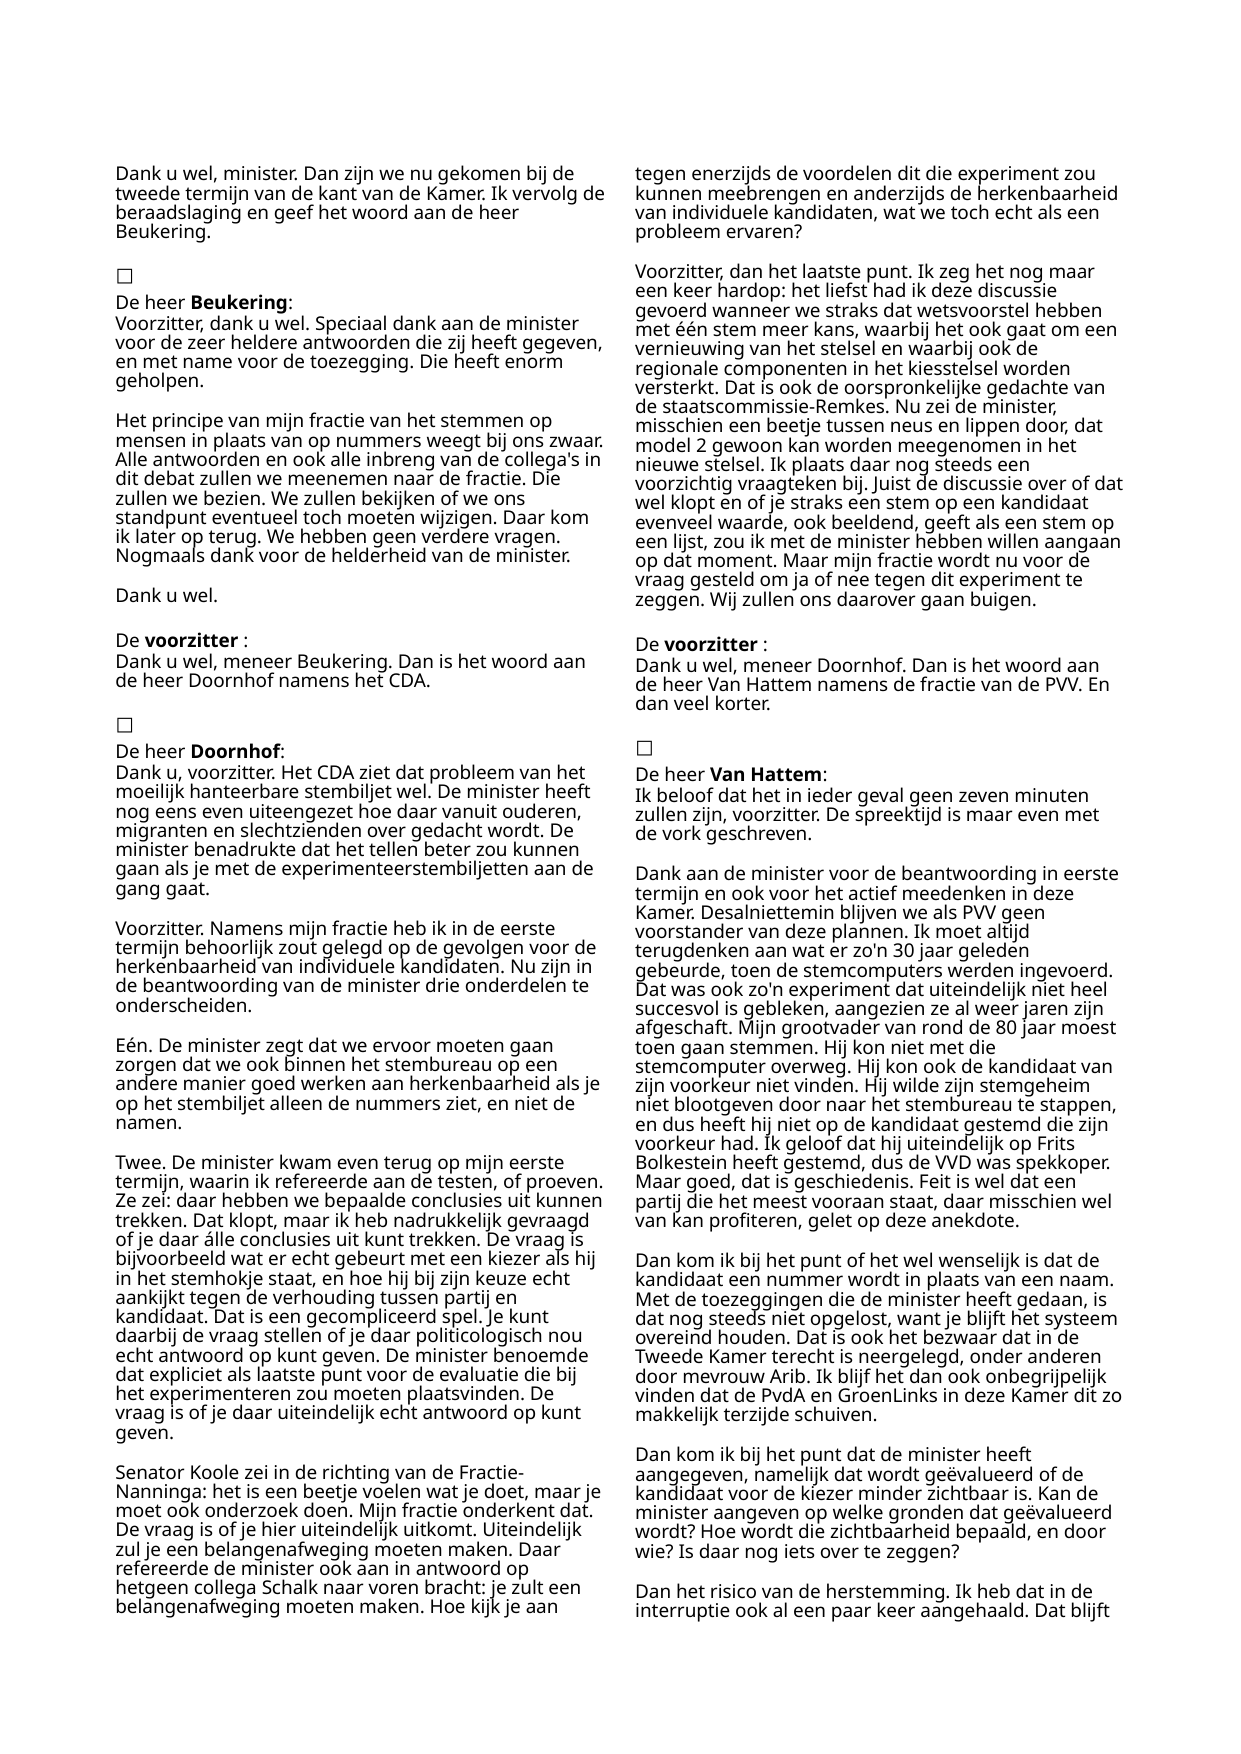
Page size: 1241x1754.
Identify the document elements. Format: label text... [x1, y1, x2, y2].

text Twee. De minister kwam even terug op mijn eerste termijn, waarin ik refereerde aan de testen, of proeven. Ze zei: daar hebben we bepaalde conclusies uit kunnen trekken. Dat klopt, maar ik heb nadrukkelijk gevraagd of je daar álle conclusies uit kunt trekken. De vraag is bijvoorbeeld wat er echt gebeurt met een kiezer als hij in het stemhokje staat, en hoe hij bij zijn keuze echt aankijkt tegen de verhouding tussen partij en kandidaat. Dat is een gecompliceerd spel. Je kunt daarbij de vraag stellen of je daar politicologisch nou echt antwoord op kunt geven. De minister benoemde dat expliciet als laatste punt voor de evaluatie die bij het experimenteren zou moeten plaatsvinden. De vraag is of je daar uiteindelijk echt antwoord op kunt geven. [115, 1154, 605, 1443]
text Dank u wel, meneer Doornhof. Dan is het woord aan de heer Van Hattem namens de fractie van de PVV. En dan veel korter. [635, 657, 1125, 714]
text tegen enerzijds de voordelen dit die experiment zou kunnen meebrengen en anderzijds de herkenbaarheid van individuele kandidaten, wat we toch echt als een probleem ervaren? [635, 165, 1125, 242]
text Voorzitter. Namens mijn fractie heb ik in de eerste termijn behoorlijk zout gelegd op de gevolgen voor de herkenbaarheid van individuele kandidaten. Nu zijn in de beantwoording van de minister drie onderdelen te onderscheiden. [115, 920, 605, 1016]
text Dan het risico van de herstemming. Ik heb dat in de interruptie ook al een paar keer aangehaald. Dat blijft [635, 1583, 1125, 1621]
text ⬜ [115, 713, 605, 738]
text Dank aan de minister voor de beantwoording in eerste termijn en ook voor het actief meedenken in deze Kamer. Desalniettemin blijven we als PVV geen voorstander van deze plannen. Ik moet altijd terugdenken aan wat er zo'n 30 jaar geleden gebeurde, toen de stemcomputers werden ingevoerd. Dat was ook zo'n experiment dat uiteindelijk niet heel succesvol is gebleken, aangezien ze al weer jaren zijn afgeschaft. Mijn grootvader van rond de 80 jaar moest toen gaan stemmen. Hij kon niet met die stemcomputer overweg. Hij kon ook de kandidaat van zijn voorkeur niet vinden. Hij wilde zijn stemgeheim niet blootgeven door naar het stembureau te stappen, en dus heeft hij niet op de kandidaat gestemd die zijn voorkeur had. Ik geloof dat hij uiteindelijk op Frits Bolkestein heeft gestemd, dus de VVD was spekkoper. Maar goed, dat is geschiedenis. Feit is wel dat een partij die het meest vooraan staat, daar misschien wel van kan profiteren, gelet op deze anekdote. [635, 865, 1125, 1231]
text Het principe van mijn fractie van het stemmen op mensen in plaats van op nummers weegt bij ons zwaar. Alle antwoorden en ook alle inbreng van de collega's in dit debat zullen we meenemen naar de fractie. Die zullen we bezien. We zullen bekijken of we ons standpunt eventueel toch moeten wijzigen. Daar kom ik later op terug. We hebben geen verdere vragen. Nogmaals dank voor de helderheid van de minister. [115, 412, 605, 567]
text ⬜ [115, 263, 605, 289]
text De voorzitter : [635, 631, 1125, 657]
text Dank u, voorzitter. Het CDA ziet dat probleem van het moeilijk hanteerbare stembiljet wel. De minister heeft nog eens even uiteengezet hoe daar vanuit ouderen, migranten en slechtzienden over gedacht wordt. De minister benadrukte dat het tellen beter zou kunnen gaan als je met de experimenteerstembiljetten aan de gang gaat. [115, 764, 605, 899]
text Ik beloof dat het in ieder geval geen zeven minuten zullen zijn, voorzitter. De spreektijd is maar even met de vork geschreven. [635, 787, 1125, 844]
text Dan kom ik bij het punt of het wel wenselijk is dat de kandidaat een nummer wordt in plaats van een naam. Met de toezeggingen die de minister heeft gedaan, is dat nog steeds niet opgelost, want je blijft het systeem overeind houden. Dat is ook het bezwaar dat in de Tweede Kamer terecht is neergelegd, onder anderen door mevrouw Arib. Ik blijf het dan ook onbegrijpelijk vinden dat de PvdA en GroenLinks in deze Kamer dit zo makkelijk terzijde schuiven. [635, 1252, 1125, 1426]
text Dank u wel, minister. Dan zijn we nu gekomen bij de tweede termijn van de kant van de Kamer. Ik vervolg de beraadslaging en geef het woord aan de heer Beukering. [115, 165, 605, 242]
text Voorzitter, dan het laatste punt. Ik zeg het nog maar een keer hardop: het liefst had ik deze discussie gevoerd wanneer we straks dat wetsvoorstel hebben met één stem meer kans, waarbij het ook gaat om een vernieuwing van het stelsel en waarbij ook de regionale componenten in het kiesstelsel worden versterkt. Dat is ook de oorspronkelijke gedachte van de staatscommissie-Remkes. Nu zei de minister, misschien een beetje tussen neus en lippen door, dat model 2 gewoon kan worden meegenomen in het nieuwe stelsel. Ik plaats daar nog steeds een voorzichtig vraagteken bij. Juist de discussie over of dat wel klopt en of je straks een stem op een kandidaat evenveel waarde, ook beeldend, geeft als een stem op een lijst, zou ik met de minister hebben willen aangaan op dat moment. Maar mijn fractie wordt nu voor de vraag gesteld om ja of nee tegen dit experiment te zeggen. Wij zullen ons daarover gaan buigen. [635, 263, 1125, 610]
text Dank u wel. [115, 587, 605, 607]
text Dank u wel, meneer Beukering. Dan is het woord aan de heer Doornhof namens het CDA. [115, 653, 605, 692]
text De heer Doornhof: [115, 738, 605, 764]
text Dan kom ik bij het punt dat de minister heeft aangegeven, namelijk dat wordt geëvalueerd of de kandidaat voor de kiezer minder zichtbaar is. Kan de minister aangeven op welke gronden dat geëvalueerd wordt? Hoe wordt die zichtbaarheid bepaald, en door wie? Is daar nog iets over te zeggen? [635, 1446, 1125, 1562]
text Eén. De minister zegt dat we ervoor moeten gaan zorgen dat we ook binnen het stembureau op een andere manier goed werken aan herkenbaarheid als je op het stembiljet alleen de nummers ziet, en niet de namen. [115, 1037, 605, 1133]
text Voorzitter, dank u wel. Speciaal dank aan de minister voor de zeer heldere antwoorden die zij heeft gegeven, en met name voor de toezegging. Die heeft enorm geholpen. [115, 315, 605, 392]
text De heer Beukering: [115, 289, 605, 315]
text De heer Van Hattem: [635, 761, 1125, 787]
text Senator Koole zei in de richting van de Fractie-Nanninga: het is een beetje voelen wat je doet, maar je moet ook onderzoek doen. Mijn fractie onderkent dat. De vraag is of je hier uiteindelijk uitkomt. Uiteindelijk zul je een belangenafweging moeten maken. Daar refereerde de minister ook aan in antwoord op hetgeen collega Schalk naar voren bracht: je zult een belangenafweging moeten maken. Hoe kijk je aan [115, 1464, 605, 1618]
text De voorzitter : [115, 627, 605, 653]
text ⬜ [635, 735, 1125, 761]
